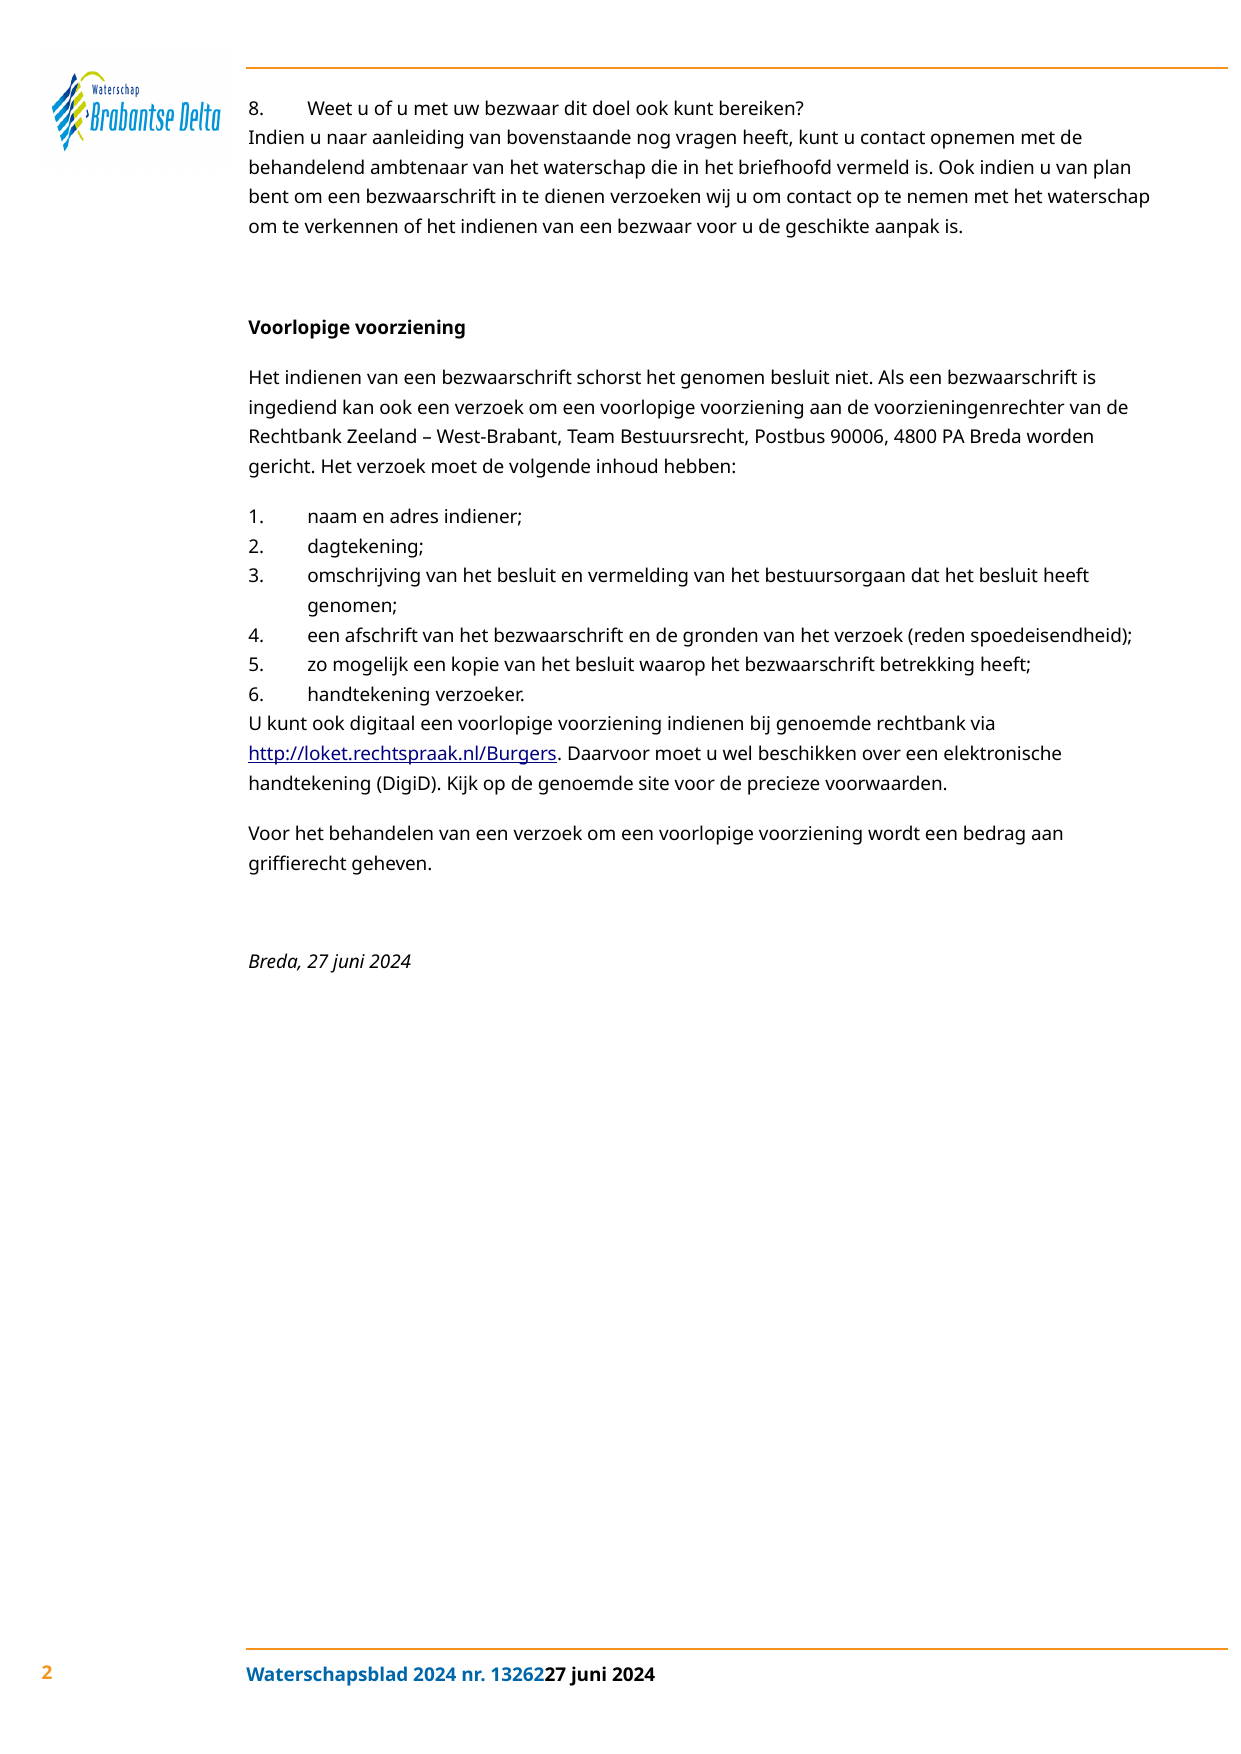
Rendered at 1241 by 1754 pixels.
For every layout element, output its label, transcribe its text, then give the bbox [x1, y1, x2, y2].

list dagtekening; [248, 533, 1152, 559]
list omschrijving van het besluit en vermelding van het bestuursorgaan dat het besluit heeft genomen; [248, 563, 1152, 618]
picture [41, 47, 231, 172]
list een afschrift van het bezwaarschrift en de gronden van het verzoek (reden spoedeisendheid); [248, 622, 1152, 648]
list zo mogelijk een kopie van het besluit waarop het bezwaarschrift betrekking heeft; [248, 651, 1152, 677]
text Het indienen van een bezwaarschrift schorst het genomen besluit niet. Als een bezwaarschrift is ingediend kan ook een verzoek om een voorlopige voorziening aan de voorzieningenrechter van de Rechtbank Zeeland – West-Brabant, Team Bestuursrecht, Postbus 90006, 4800 PA Breda worden gericht. Het verzoek moet de volgende inhoud hebben: [248, 364, 1152, 479]
text Indien u naar aanleiding van bovenstaande nog vragen heeft, kunt u contact opnemen met de behandelend ambtenaar van het waterschap die in het briefhoofd vermeld is. Ook indien u van plan bent om een bezwaarschrift in te dienen verzoeken wij u om contact op te nemen met het waterschap om te verkennen of het indienen van een bezwaar voor u de geschikte aanpak is. [248, 124, 1152, 239]
list handtekening verzoeker. [248, 681, 1152, 707]
text U kunt ook digitaal een voorlopige voorziening indienen bij genoemde rechtbank via http://loket.rechtspraak.nl/Burgers. Daarvoor moet u wel beschikken over een elektronische handtekening (DigiD). Kijk op de genoemde site voor de precieze voorwaarden. [248, 711, 1152, 796]
list Weet u of u met uw bezwaar dit doel ook kunt bereiken? [248, 95, 1152, 121]
text Breda, 27 juni 2024 [248, 948, 1152, 974]
list naam en adres indiener; [248, 503, 1152, 529]
text Voorlopige voorziening [248, 314, 1152, 340]
text Voor het behandelen van een verzoek om een voorlopige voorziening wordt een bedrag aan griffierecht geheven. [248, 820, 1152, 876]
